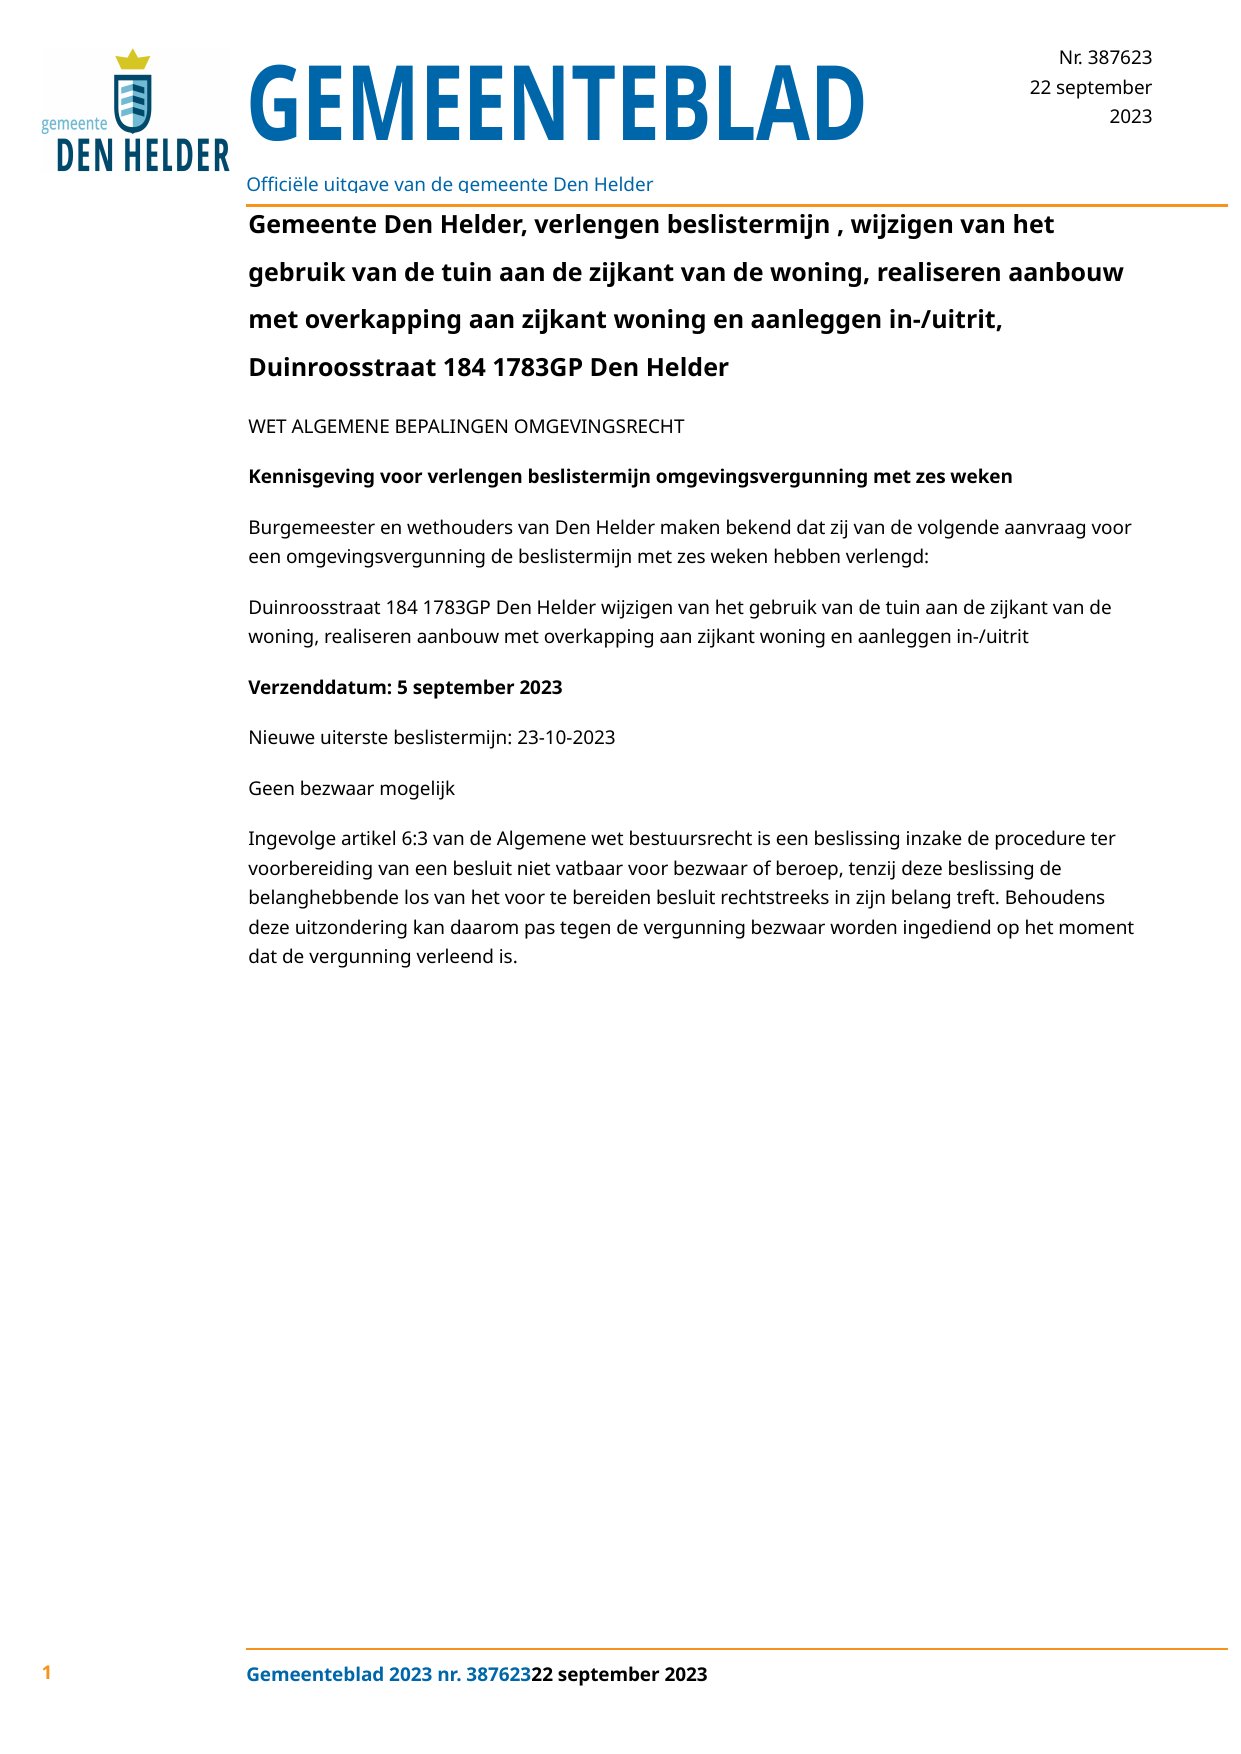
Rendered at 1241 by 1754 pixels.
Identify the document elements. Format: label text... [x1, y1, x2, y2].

picture [41, 47, 231, 172]
text Kennisgeving voor verlengen beslistermijn omgevingsvergunning met zes weken [248, 463, 1152, 489]
text Nieuwe uiterste beslistermijn: 23-10-2023 [248, 724, 1152, 750]
text WET ALGEMENE BEPALINGEN OMGEVINGSRECHT [248, 413, 1152, 439]
picture [63, 144, 68, 165]
picture [130, 157, 135, 172]
picture [182, 144, 187, 165]
text Duinroosstraat 184 1783GP Den Helder wijzigen van het gebruik van de tuin aan de zijkant van de woning, realiseren aanbouw met overkapping aan zijkant woning en aanleggen in-/uitrit [248, 594, 1152, 649]
text Verzenddatum: 5 september 2023 [248, 674, 1152, 700]
text Ingevolge artikel 6:3 van de Algemene wet bestuursrecht is een beslissing inzake de procedure ter voorbereiding van een besluit niet vatbaar voor bezwaar of beroep, tenzij deze beslissing de belanghebbende los van het voor te bereiden besluit rechtstreeks in zijn belang treft. Behoudens deze uitzondering kan daarom pas tegen de vergunning bezwaar worden ingediend op het moment dat de vergunning verleend is. [248, 825, 1152, 969]
picture [100, 154, 106, 172]
text Geen bezwaar mogelijk [248, 775, 1152, 801]
text Gemeente Den Helder, verlengen beslistermijn , wijzigen van het gebruik van de tuin aan de zijkant van de woning, realiseren aanbouw met overkapping aan zijkant woning en aanleggen in-/uitrit, Duinroosstraat 184 1783GP Den Helder [248, 207, 1152, 384]
picture [220, 160, 224, 172]
text Burgemeester en wethouders van Den Helder maken bekend dat zij van de volgende aanvraag voor een omgevingsvergunning de beslistermijn met zes weken hebben verlengd: [248, 514, 1152, 569]
